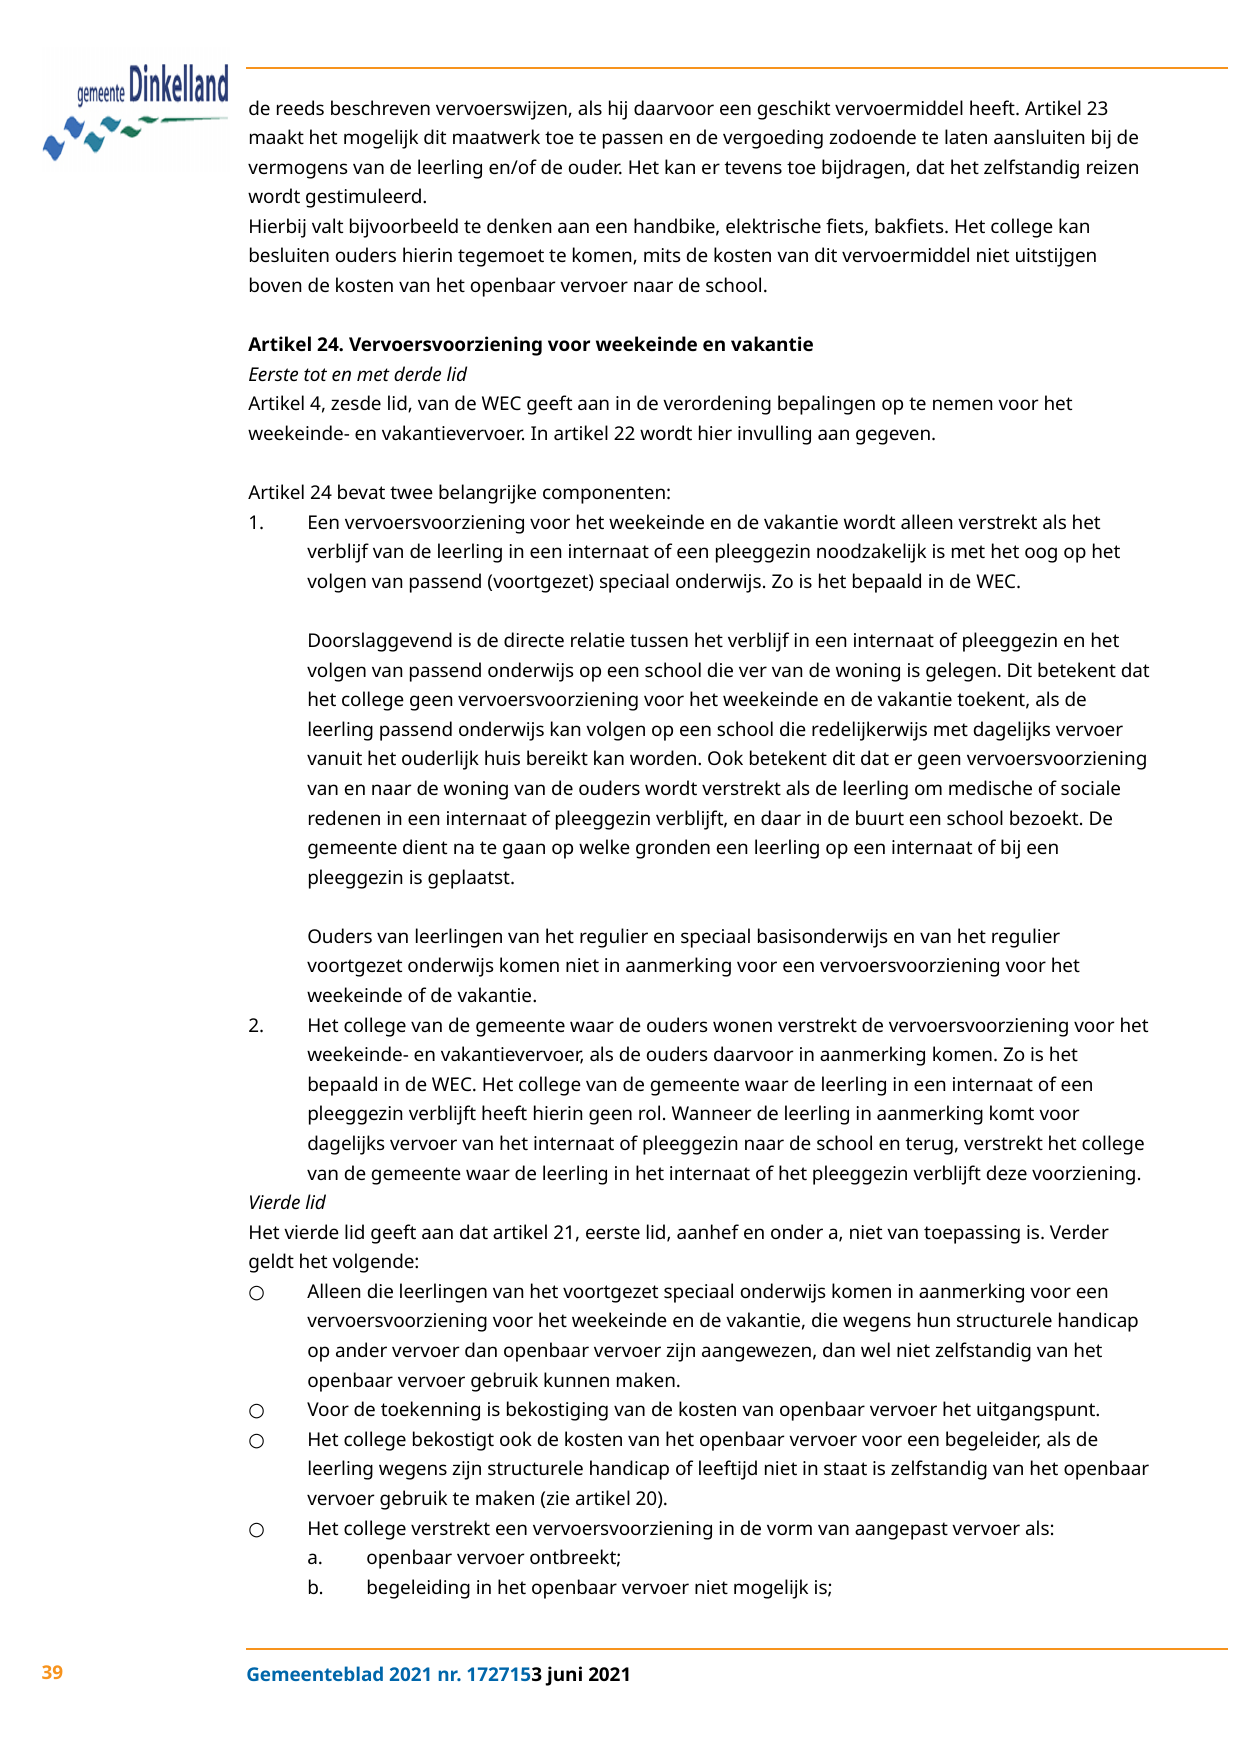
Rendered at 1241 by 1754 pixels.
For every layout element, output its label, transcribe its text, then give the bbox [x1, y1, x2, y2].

text Vierde lid [248, 1189, 1152, 1215]
list Alleen die leerlingen van het voortgezet speciaal onderwijs komen in aanmerking voor een vervoersvoorziening voor het weekeinde en de vakantie, die wegens hun structurele handicap op ander vervoer dan openbaar vervoer zijn aangewezen, dan wel niet zelfstandig van het openbaar vervoer gebruik kunnen maken. [248, 1278, 1152, 1393]
list Doorslaggevend is de directe relatie tussen het verblijf in een internaat of pleeggezin en het volgen van passend onderwijs op een school die ver van de woning is gelegen. Dit betekent dat het college geen vervoersvoorziening voor het weekeinde en de vakantie toekent, als de leerling passend onderwijs kan volgen op een school die redelijkerwijs met dagelijks vervoer vanuit het ouderlijk huis bereikt kan worden. Ook betekent dit dat er geen vervoersvoorziening van en naar de woning van de ouders wordt verstrekt als de leerling om medische of sociale redenen in een internaat of pleeggezin verblijft, en daar in de buurt een school bezoekt. De gemeente dient na te gaan op welke gronden een leerling op een internaat of bij een pleeggezin is geplaatst. [248, 627, 1152, 890]
list Het college verstrekt een vervoersvoorziening in de vorm van aangepast vervoer als: [248, 1515, 1152, 1541]
picture [41, 47, 231, 172]
list openbaar vervoer ontbreekt; [307, 1544, 1152, 1570]
list Voor de toekenning is bekostiging van de kosten van openbaar vervoer het uitgangspunt. [248, 1396, 1152, 1422]
text Artikel 24. Vervoersvoorziening voor weekeinde en vakantie [248, 331, 1152, 357]
text Het vierde lid geeft aan dat artikel 21, eerste lid, aanhef en onder a, niet van toepassing is. Verder geldt het volgende: [248, 1219, 1152, 1274]
text Eerste tot en met derde lid [248, 361, 1152, 387]
text Artikel 4, zesde lid, van de WEC geeft aan in de verordening bepalingen op te nemen voor het weekeinde- en vakantievervoer. In artikel 22 wordt hier invulling aan gegeven. [248, 391, 1152, 446]
list begeleiding in het openbaar vervoer niet mogelijk is; [307, 1574, 1152, 1600]
list Het college bekostigt ook de kosten van het openbaar vervoer voor een begeleider, als de leerling wegens zijn structurele handicap of leeftijd niet in staat is zelfstandig van het openbaar vervoer gebruik te maken (zie artikel 20). [248, 1426, 1152, 1511]
text de reeds beschreven vervoerswijzen, als hij daarvoor een geschikt vervoermiddel heeft. Artikel 23 maakt het mogelijk dit maatwerk toe te passen en de vergoeding zodoende te laten aansluiten bij de vermogens van de leerling en/of de ouder. Het kan er tevens toe bijdragen, dat het zelfstandig reizen wordt gestimuleerd. [248, 95, 1152, 209]
text Artikel 24 bevat twee belangrijke componenten: [248, 479, 1152, 505]
text Hierbij valt bijvoorbeeld te denken aan een handbike, elektrische fiets, bakfiets. Het college kan besluiten ouders hierin tegemoet te komen, mits de kosten van dit vervoermiddel niet uitstijgen boven de kosten van het openbaar vervoer naar de school. [248, 213, 1152, 298]
list Ouders van leerlingen van het regulier en speciaal basisonderwijs en van het regulier voortgezet onderwijs komen niet in aanmerking voor een vervoersvoorziening voor het weekeinde of de vakantie. [248, 923, 1152, 1008]
list Het college van de gemeente waar de ouders wonen verstrekt de vervoersvoorziening voor het weekeinde- en vakantievervoer, als de ouders daarvoor in aanmerking komen. Zo is het bepaald in de WEC. Het college van de gemeente waar de leerling in een internaat of een pleeggezin verblijft heeft hierin geen rol. Wanneer de leerling in aanmerking komt voor dagelijks vervoer van het internaat of pleeggezin naar de school en terug, verstrekt het college van de gemeente waar de leerling in het internaat of het pleeggezin verblijft deze voorziening. [248, 1012, 1152, 1186]
list Een vervoersvoorziening voor het weekeinde en de vakantie wordt alleen verstrekt als het verblijf van de leerling in een internaat of een pleeggezin noodzakelijk is met het oog op het volgen van passend (voortgezet) speciaal onderwijs. Zo is het bepaald in de WEC. [248, 509, 1152, 594]
